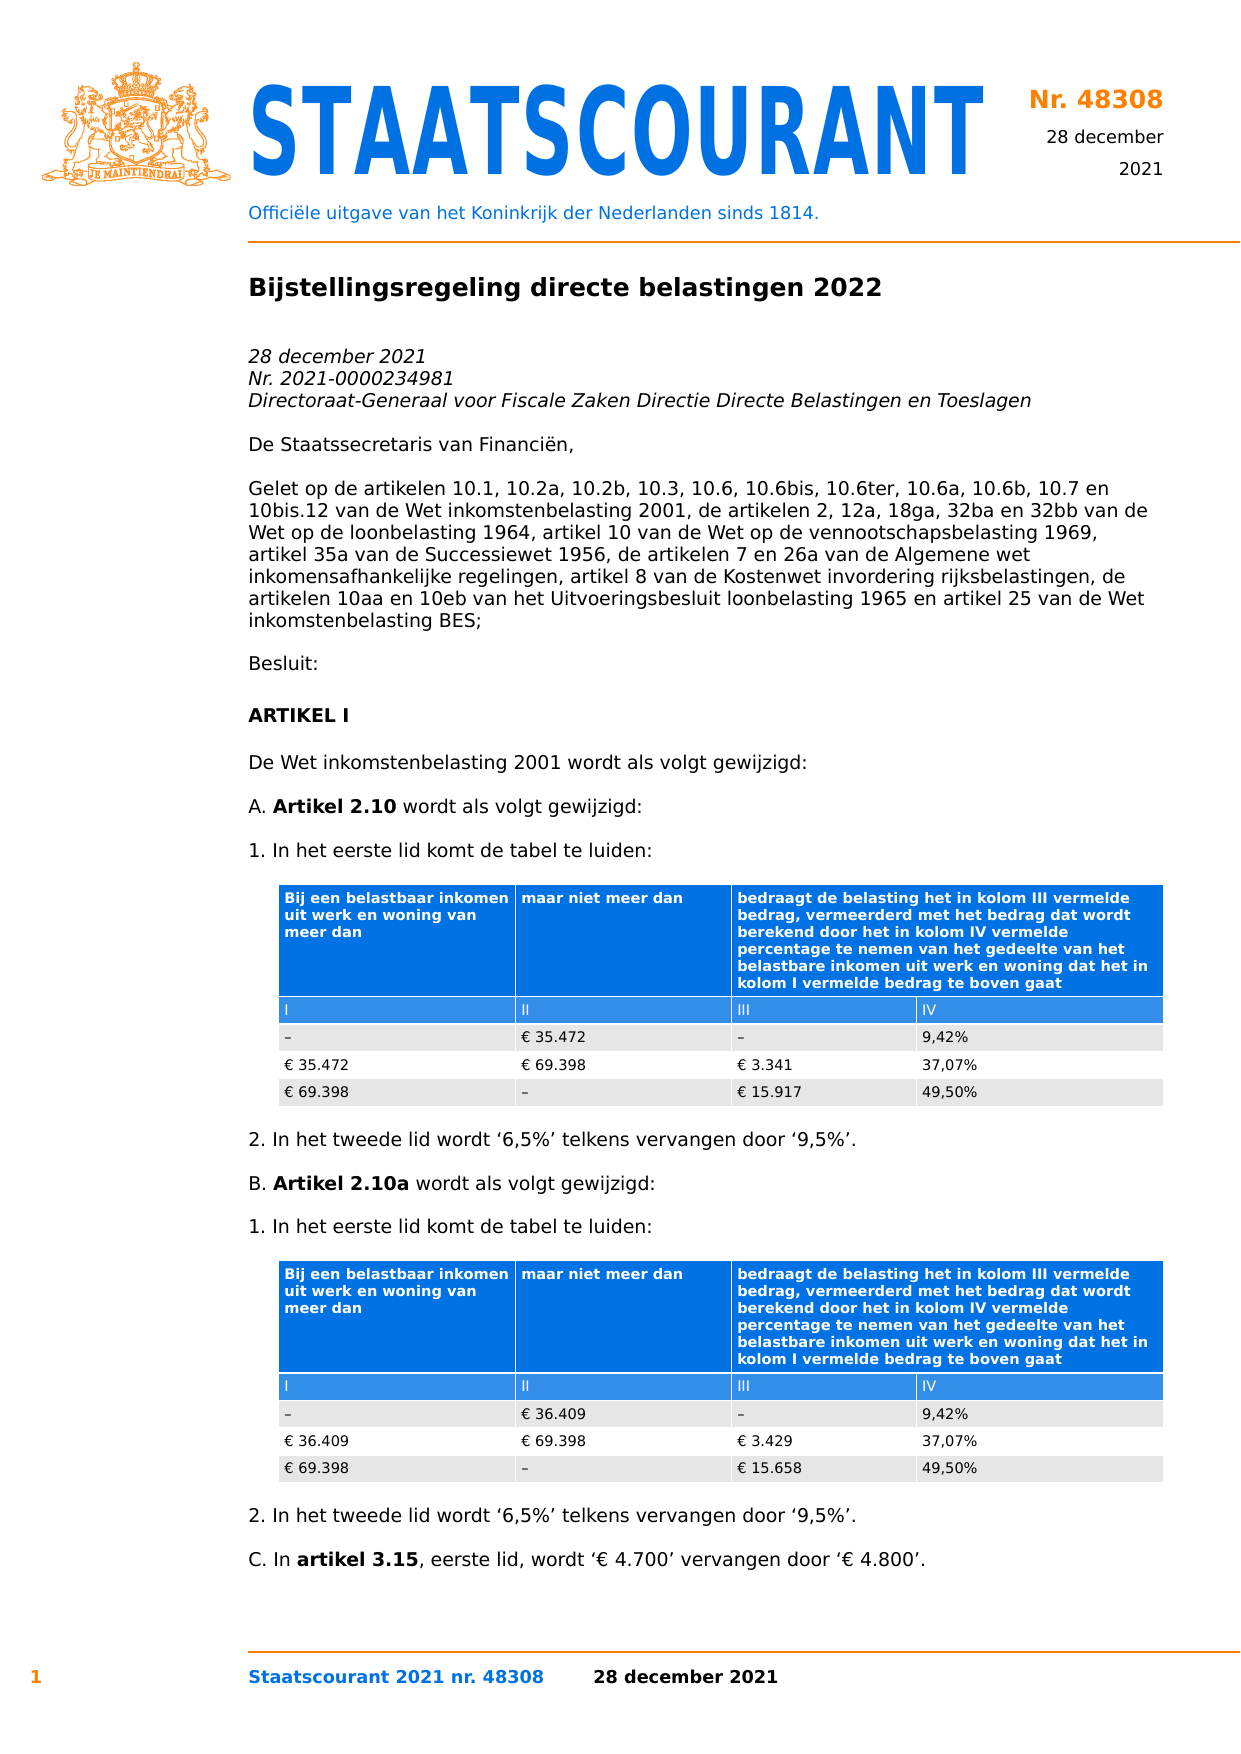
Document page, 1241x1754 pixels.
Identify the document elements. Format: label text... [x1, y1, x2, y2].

table_header Bij een belastbaar inkomen uit werk en woning van meer dan [279, 1261, 515, 1372]
text Directoraat-Generaal voor Fiscale Zaken Directie Directe Belastingen en Toeslagen [248, 390, 1163, 412]
table_cell € 69.398 [279, 1079, 515, 1106]
table_cell € 15.917 [732, 1079, 916, 1106]
text Besluit: [248, 653, 1163, 675]
table_cell € 3.341 [732, 1052, 916, 1078]
table_header [25, 62, 248, 241]
text 1. In het eerste lid komt de tabel te luiden: [248, 840, 1163, 862]
text Nr. 2021-0000234981 [248, 368, 1163, 390]
table_cell II [516, 1374, 731, 1400]
table_cell – [732, 1025, 916, 1051]
table_cell – [516, 1456, 731, 1482]
text 2. In het tweede lid wordt ‘6,5%’ telkens vervangen door ‘9,5%’. [248, 1505, 1163, 1527]
table_cell € 36.409 [279, 1428, 515, 1455]
table_cell – [732, 1401, 916, 1427]
table_header STAATSCOURANT [248, 62, 998, 203]
subtitle ARTIKEL I [248, 705, 1163, 727]
table_cell € 69.398 [516, 1052, 731, 1078]
text 2. In het tweede lid wordt ‘6,5%’ telkens vervangen door ‘9,5%’. [248, 1129, 1163, 1151]
table_cell III [732, 1374, 916, 1400]
table_cell € 35.472 [279, 1052, 515, 1078]
table_cell – [279, 1401, 515, 1427]
table_cell IV [917, 1374, 1163, 1400]
table_header bedraagt de belasting het in kolom III vermelde bedrag, vermeerderd met het bedrag dat wordt berekend door het in kolom IV vermelde percentage te nemen van het gedeelte van het belastbare inkomen uit werk en woning dat het in kolom I vermelde bedrag te boven gaat [732, 885, 1163, 996]
table_cell 28 december [998, 121, 1240, 153]
table_cell 49,50% [917, 1456, 1163, 1482]
text 1. In het eerste lid komt de tabel te luiden: [248, 1216, 1163, 1238]
table_header Nr. 48308 [998, 62, 1240, 121]
text A. Artikel 2.10 wordt als volgt gewijzigd: [248, 796, 1163, 818]
text De Wet inkomstenbelasting 2001 wordt als volgt gewijzigd: [248, 752, 1163, 774]
table_cell 9,42% [917, 1025, 1163, 1051]
table_header Bij een belastbaar inkomen uit werk en woning van meer dan [279, 885, 515, 996]
subtitle Bijstellingsregeling directe belastingen 2022 [248, 273, 1163, 302]
table_cell € 36.409 [516, 1401, 731, 1427]
table_cell – [279, 1025, 515, 1051]
table_cell € 3.429 [732, 1428, 916, 1455]
table_cell 2021 [998, 153, 1240, 203]
text De Staatssecretaris van Financiën, [248, 434, 1163, 456]
table_header maar niet meer dan [516, 1261, 731, 1372]
text 28 december 2021 [248, 346, 1163, 368]
table_cell 37,07% [917, 1052, 1163, 1078]
picture [41, 62, 231, 186]
table_cell II [516, 997, 731, 1023]
text C. In artikel 3.15, eerste lid, wordt ‘€ 4.700’ vervangen door ‘€ 4.800’. [248, 1549, 1163, 1571]
table_cell 49,50% [917, 1079, 1163, 1106]
text Gelet op de artikelen 10.1, 10.2a, 10.2b, 10.3, 10.6, 10.6bis, 10.6ter, 10.6a, 10.6b, 10.7 en 10bis.12 van de Wet inkomstenbelasting 2001, de artikelen 2, 12a, 18ga, 32ba en 32bb van de Wet op de loonbelasting 1964, artikel 10 van de Wet op de vennootschapsbelasting 1969, artikel 35a van de Successiewet 1956, de artikelen 7 en 26a van de Algemene wet inkomensafhankelijke regelingen, artikel 8 van de Kostenwet invordering rijksbelastingen, de artikelen 10aa en 10eb van het Uitvoeringsbesluit loonbelasting 1965 en artikel 25 van de Wet inkomstenbelasting BES; [248, 478, 1163, 631]
table_cell € 15.658 [732, 1456, 916, 1482]
table_cell 37,07% [917, 1428, 1163, 1455]
table_cell IV [917, 997, 1163, 1023]
table_cell € 35.472 [516, 1025, 731, 1051]
table_cell I [279, 997, 515, 1023]
table_cell I [279, 1374, 515, 1400]
table_cell – [516, 1079, 731, 1106]
table_cell III [732, 997, 916, 1023]
table_cell € 69.398 [516, 1428, 731, 1455]
table_cell Officiële uitgave van het Koninkrijk der Nederlanden sinds 1814. [248, 203, 1240, 241]
table_cell € 69.398 [279, 1456, 515, 1482]
table_header maar niet meer dan [516, 885, 731, 996]
table_header bedraagt de belasting het in kolom III vermelde bedrag, vermeerderd met het bedrag dat wordt berekend door het in kolom IV vermelde percentage te nemen van het gedeelte van het belastbare inkomen uit werk en woning dat het in kolom I vermelde bedrag te boven gaat [732, 1261, 1163, 1372]
text B. Artikel 2.10a wordt als volgt gewijzigd: [248, 1172, 1163, 1194]
table_cell 9,42% [917, 1401, 1163, 1427]
